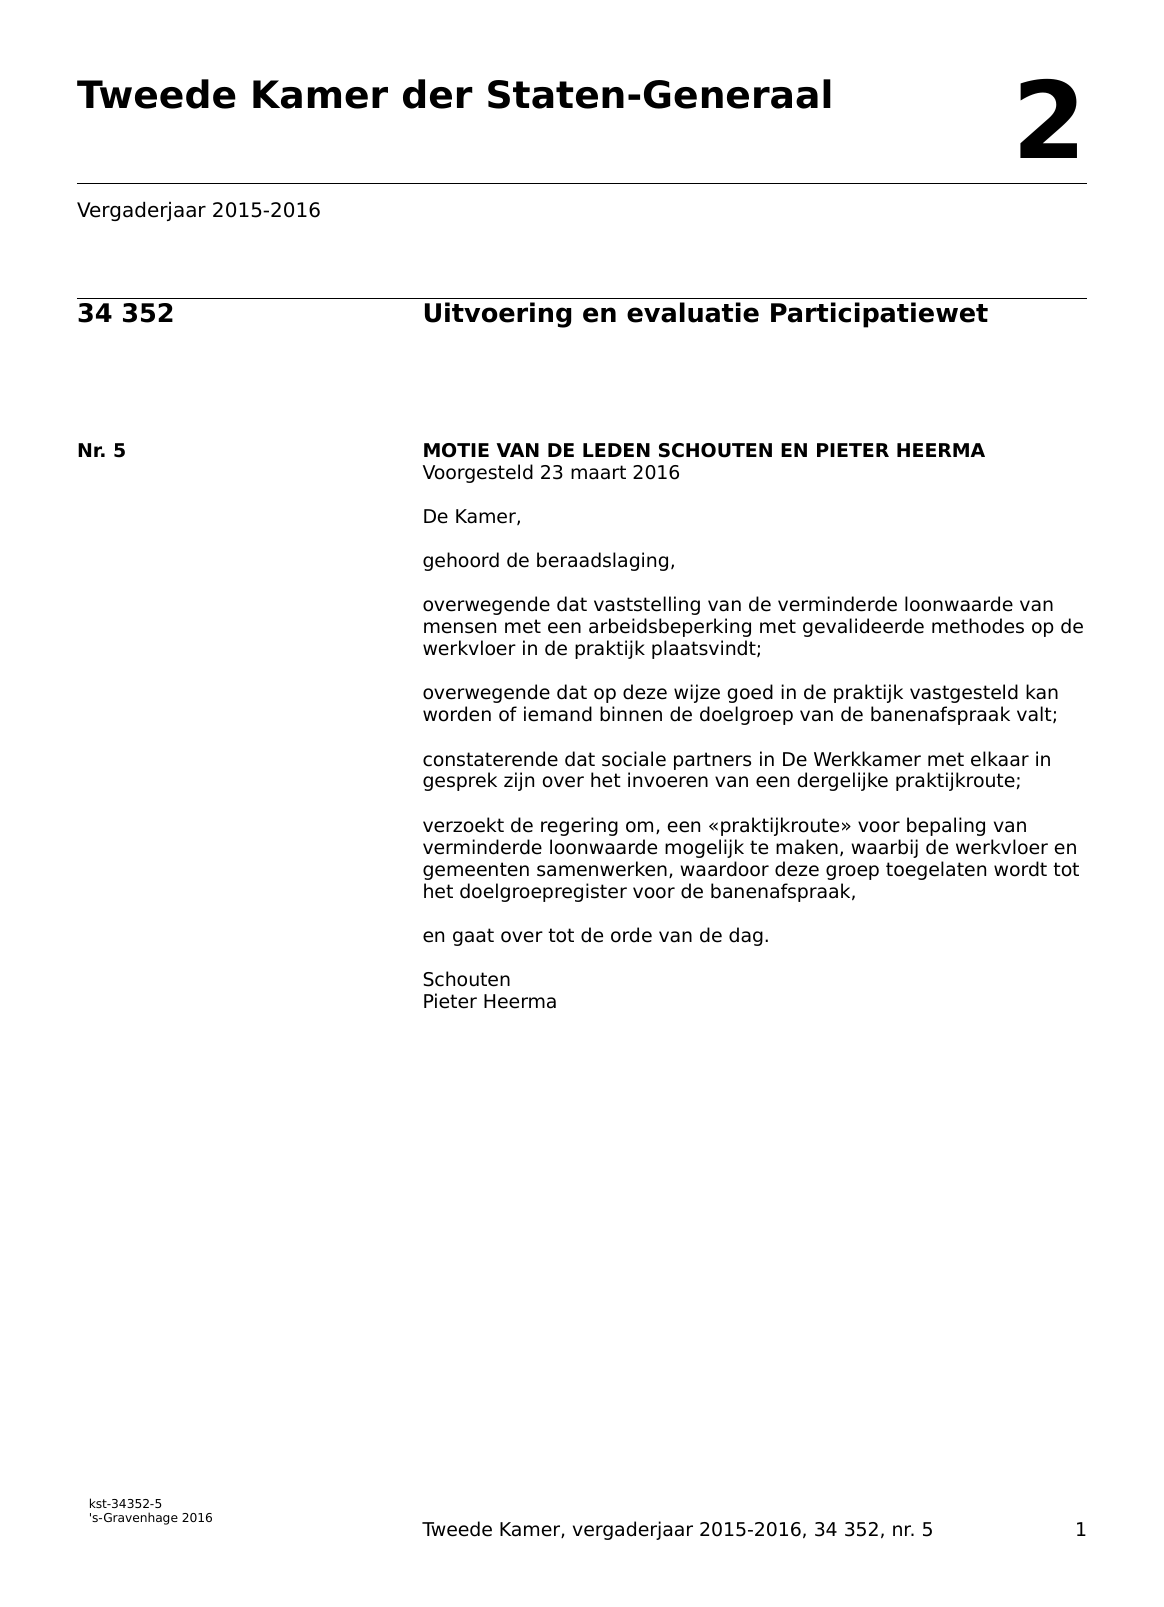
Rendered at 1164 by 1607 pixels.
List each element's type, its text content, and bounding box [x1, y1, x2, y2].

subtitle 34 352 Uitvoering en evaluatie Participatiewet [77, 299, 1087, 329]
text Pieter Heerma [422, 991, 1087, 1013]
text Schouten [422, 969, 1087, 991]
text overwegende dat op deze wijze goed in de praktijk vastgesteld kan worden of iemand binnen de doelgroep van de banenafspraak valt; [422, 682, 1087, 726]
subtitle Nr. 5 MOTIE VAN DE LEDEN SCHOUTEN EN PIETER HEERMA [77, 440, 1087, 462]
text De Kamer, [422, 506, 1087, 528]
text 's-Gravenhage 2016 [88, 1511, 323, 1525]
text verzoekt de regering om, een «praktijkroute» voor bepaling van verminderde loonwaarde mogelijk te maken, waarbij de werkvloer en gemeenten samenwerken, waardoor deze groep toegelaten wordt tot het doelgroepregister voor de banenafspraak, [422, 814, 1087, 902]
table_cell Vergaderjaar 2015-2016 [77, 184, 1087, 298]
table_header Tweede Kamer der Staten-Generaal [77, 59, 886, 183]
table_header 2 [886, 59, 1087, 183]
text kst-34352-5 [88, 1497, 323, 1511]
text constaterende dat sociale partners in De Werkkamer met elkaar in gesprek zijn over het invoeren van een dergelijke praktijkroute; [422, 748, 1087, 792]
text overwegende dat vaststelling van de verminderde loonwaarde van mensen met een arbeidsbeperking met gevalideerde methodes op de werkvloer in de praktijk plaatsvindt; [422, 594, 1087, 660]
text Voorgesteld 23 maart 2016 [422, 462, 1087, 484]
text gehoord de beraadslaging, [422, 550, 1087, 572]
text en gaat over tot de orde van de dag. [422, 925, 1087, 947]
